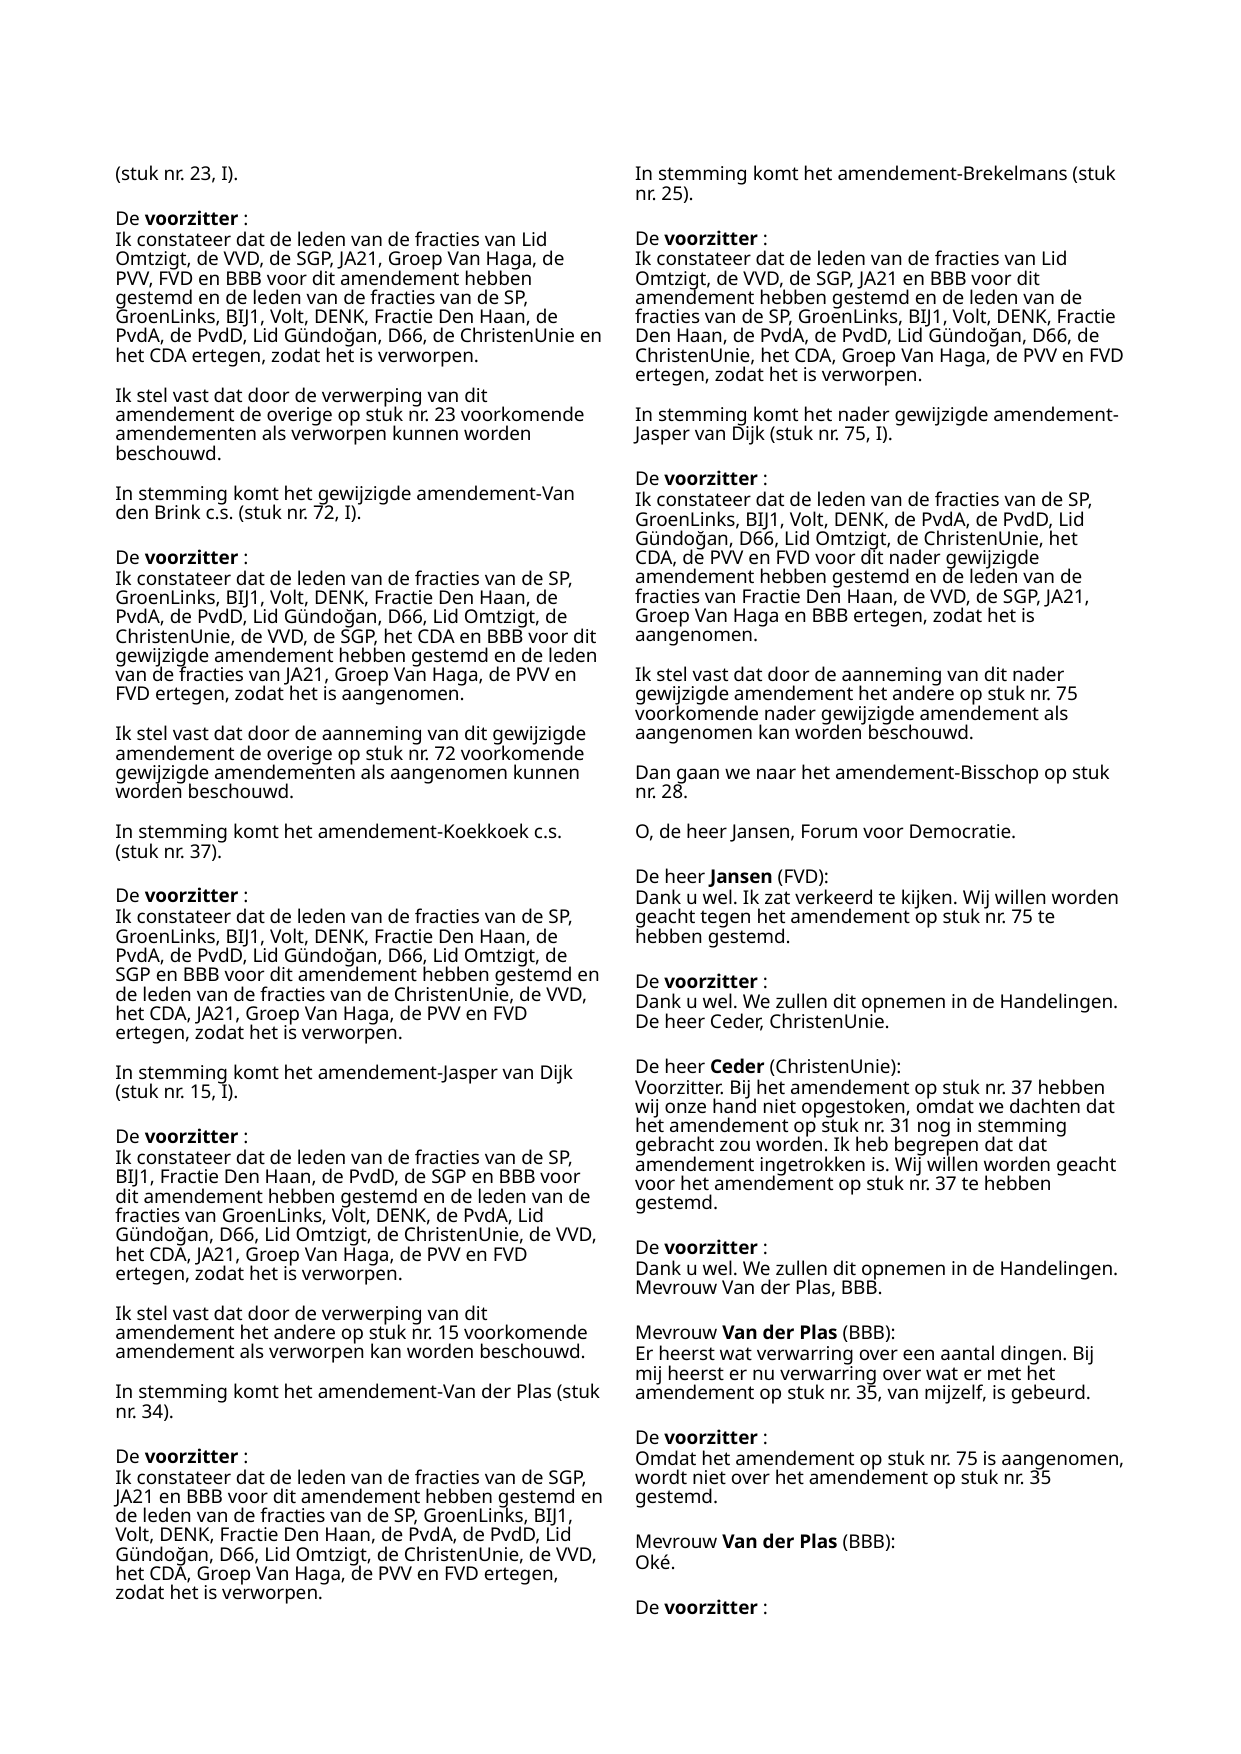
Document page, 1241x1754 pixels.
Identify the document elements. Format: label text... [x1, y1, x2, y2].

text Omdat het amendement op stuk nr. 75 is aangenomen, wordt niet over het amendement op stuk nr. 35 gestemd. [635, 1449, 1125, 1507]
text De voorzitter : [635, 225, 1125, 250]
text Ik stel vast dat door de verwerping van dit amendement het andere op stuk nr. 15 voorkomende amendement als verworpen kan worden beschouwd. [115, 1305, 605, 1363]
text De voorzitter : [635, 1594, 1125, 1620]
text De voorzitter : [635, 968, 1125, 993]
text In stemming komt het nader gewijzigde amendement-Jasper van Dijk (stuk nr. 75, I). [635, 406, 1125, 445]
text Er heerst wat verwarring over een aantal dingen. Bij mij heerst er nu verwarring over wat er met het amendement op stuk nr. 35, van mijzelf, is gebeurd. [635, 1345, 1125, 1403]
text Ik constateer dat de leden van de fracties van de SP, GroenLinks, BIJ1, Volt, DENK, Fractie Den Haan, de PvdA, de PvdD, Lid Gündoğan, D66, Lid Omtzigt, de ChristenUnie, de VVD, de SGP, het CDA en BBB voor dit gewijzigde amendement hebben gestemd en de leden van de fracties van JA21, Groep Van Haga, de PVV en FVD ertegen, zodat het is aangenomen. [115, 570, 605, 705]
text De heer Jansen (FVD): [635, 863, 1125, 889]
text In stemming komt het amendement-Van der Plas (stuk nr. 34). [115, 1383, 605, 1422]
text Dank u wel. Ik zat verkeerd te kijken. Wij willen worden geacht tegen het amendement op stuk nr. 75 te hebben gestemd. [635, 889, 1125, 947]
text Dank u wel. We zullen dit opnemen in de Handelingen. De heer Ceder, ChristenUnie. [635, 993, 1125, 1032]
text Ik stel vast dat door de aanneming van dit gewijzigde amendement de overige op stuk nr. 72 voorkomende gewijzigde amendementen als aangenomen kunnen worden beschouwd. [115, 725, 605, 802]
text De heer Ceder (ChristenUnie): [635, 1053, 1125, 1079]
text De voorzitter : [635, 1234, 1125, 1260]
text In stemming komt het amendement-Koekkoek c.s. (stuk nr. 37). [115, 823, 605, 862]
text De voorzitter : [115, 1123, 605, 1149]
text Oké. [635, 1554, 1125, 1573]
text De voorzitter : [115, 1443, 605, 1469]
text Ik constateer dat de leden van de fracties van Lid Omtzigt, de VVD, de SGP, JA21, Groep Van Haga, de PVV, FVD en BBB voor dit amendement hebben gestemd en de leden van de fracties van de SP, GroenLinks, BIJ1, Volt, DENK, Fractie Den Haan, de PvdA, de PvdD, Lid Gündoğan, D66, de ChristenUnie en het CDA ertegen, zodat het is verworpen. [115, 231, 605, 366]
text Ik constateer dat de leden van de fracties van de SP, GroenLinks, BIJ1, Volt, DENK, Fractie Den Haan, de PvdA, de PvdD, Lid Gündoğan, D66, Lid Omtzigt, de SGP en BBB voor dit amendement hebben gestemd en de leden van de fracties van de ChristenUnie, de VVD, het CDA, JA21, Groep Van Haga, de PVV en FVD ertegen, zodat het is verworpen. [115, 908, 605, 1043]
text Dank u wel. We zullen dit opnemen in de Handelingen. Mevrouw Van der Plas, BBB. [635, 1260, 1125, 1299]
text Mevrouw Van der Plas (BBB): [635, 1319, 1125, 1345]
text De voorzitter : [115, 205, 605, 231]
text De voorzitter : [115, 544, 605, 570]
text Ik stel vast dat door de verwerping van dit amendement de overige op stuk nr. 23 voorkomende amendementen als verworpen kunnen worden beschouwd. [115, 387, 605, 464]
text Ik constateer dat de leden van de fracties van Lid Omtzigt, de VVD, de SGP, JA21 en BBB voor dit amendement hebben gestemd en de leden van de fracties van de SP, GroenLinks, BIJ1, Volt, DENK, Fractie Den Haan, de PvdA, de PvdD, Lid Gündoğan, D66, de ChristenUnie, het CDA, Groep Van Haga, de PVV en FVD ertegen, zodat het is verworpen. [635, 250, 1125, 385]
text Ik constateer dat de leden van de fracties van de SP, BIJ1, Fractie Den Haan, de PvdD, de SGP en BBB voor dit amendement hebben gestemd en de leden van de fracties van GroenLinks, Volt, DENK, de PvdA, Lid Gündoğan, D66, Lid Omtzigt, de ChristenUnie, de VVD, het CDA, JA21, Groep Van Haga, de PVV en FVD ertegen, zodat het is verworpen. [115, 1149, 605, 1284]
text Voorzitter. Bij het amendement op stuk nr. 37 hebben wij onze hand niet opgestoken, omdat we dachten dat het amendement op stuk nr. 31 nog in stemming gebracht zou worden. Ik heb begrepen dat dat amendement ingetrokken is. Wij willen worden geacht voor het amendement op stuk nr. 37 te hebben gestemd. [635, 1079, 1125, 1213]
text (stuk nr. 23, I). [115, 165, 605, 184]
text Ik stel vast dat door de aanneming van dit nader gewijzigde amendement het andere op stuk nr. 75 voorkomende nader gewijzigde amendement als aangenomen kan worden beschouwd. [635, 666, 1125, 743]
text Mevrouw Van der Plas (BBB): [635, 1528, 1125, 1554]
text O, de heer Jansen, Forum voor Democratie. [635, 823, 1125, 843]
text De voorzitter : [635, 466, 1125, 491]
text In stemming komt het gewijzigde amendement-Van den Brink c.s. (stuk nr. 72, I). [115, 485, 605, 523]
text De voorzitter : [115, 883, 605, 908]
text In stemming komt het amendement-Jasper van Dijk (stuk nr. 15, I). [115, 1064, 605, 1103]
text Ik constateer dat de leden van de fracties van de SP, GroenLinks, BIJ1, Volt, DENK, de PvdA, de PvdD, Lid Gündoğan, D66, Lid Omtzigt, de ChristenUnie, het CDA, de PVV en FVD voor dit nader gewijzigde amendement hebben gestemd en de leden van de fracties van Fractie Den Haan, de VVD, de SGP, JA21, Groep Van Haga en BBB ertegen, zodat het is aangenomen. [635, 491, 1125, 645]
text De voorzitter : [635, 1424, 1125, 1449]
text Ik constateer dat de leden van de fracties van de SGP, JA21 en BBB voor dit amendement hebben gestemd en de leden van de fracties van de SP, GroenLinks, BIJ1, Volt, DENK, Fractie Den Haan, de PvdA, de PvdD, Lid Gündoğan, D66, Lid Omtzigt, de ChristenUnie, de VVD, het CDA, Groep Van Haga, de PVV en FVD ertegen, zodat het is verworpen. [115, 1469, 605, 1603]
text In stemming komt het amendement-Brekelmans (stuk nr. 25). [635, 165, 1125, 204]
text Dan gaan we naar het amendement-Bisschop op stuk nr. 28. [635, 764, 1125, 803]
